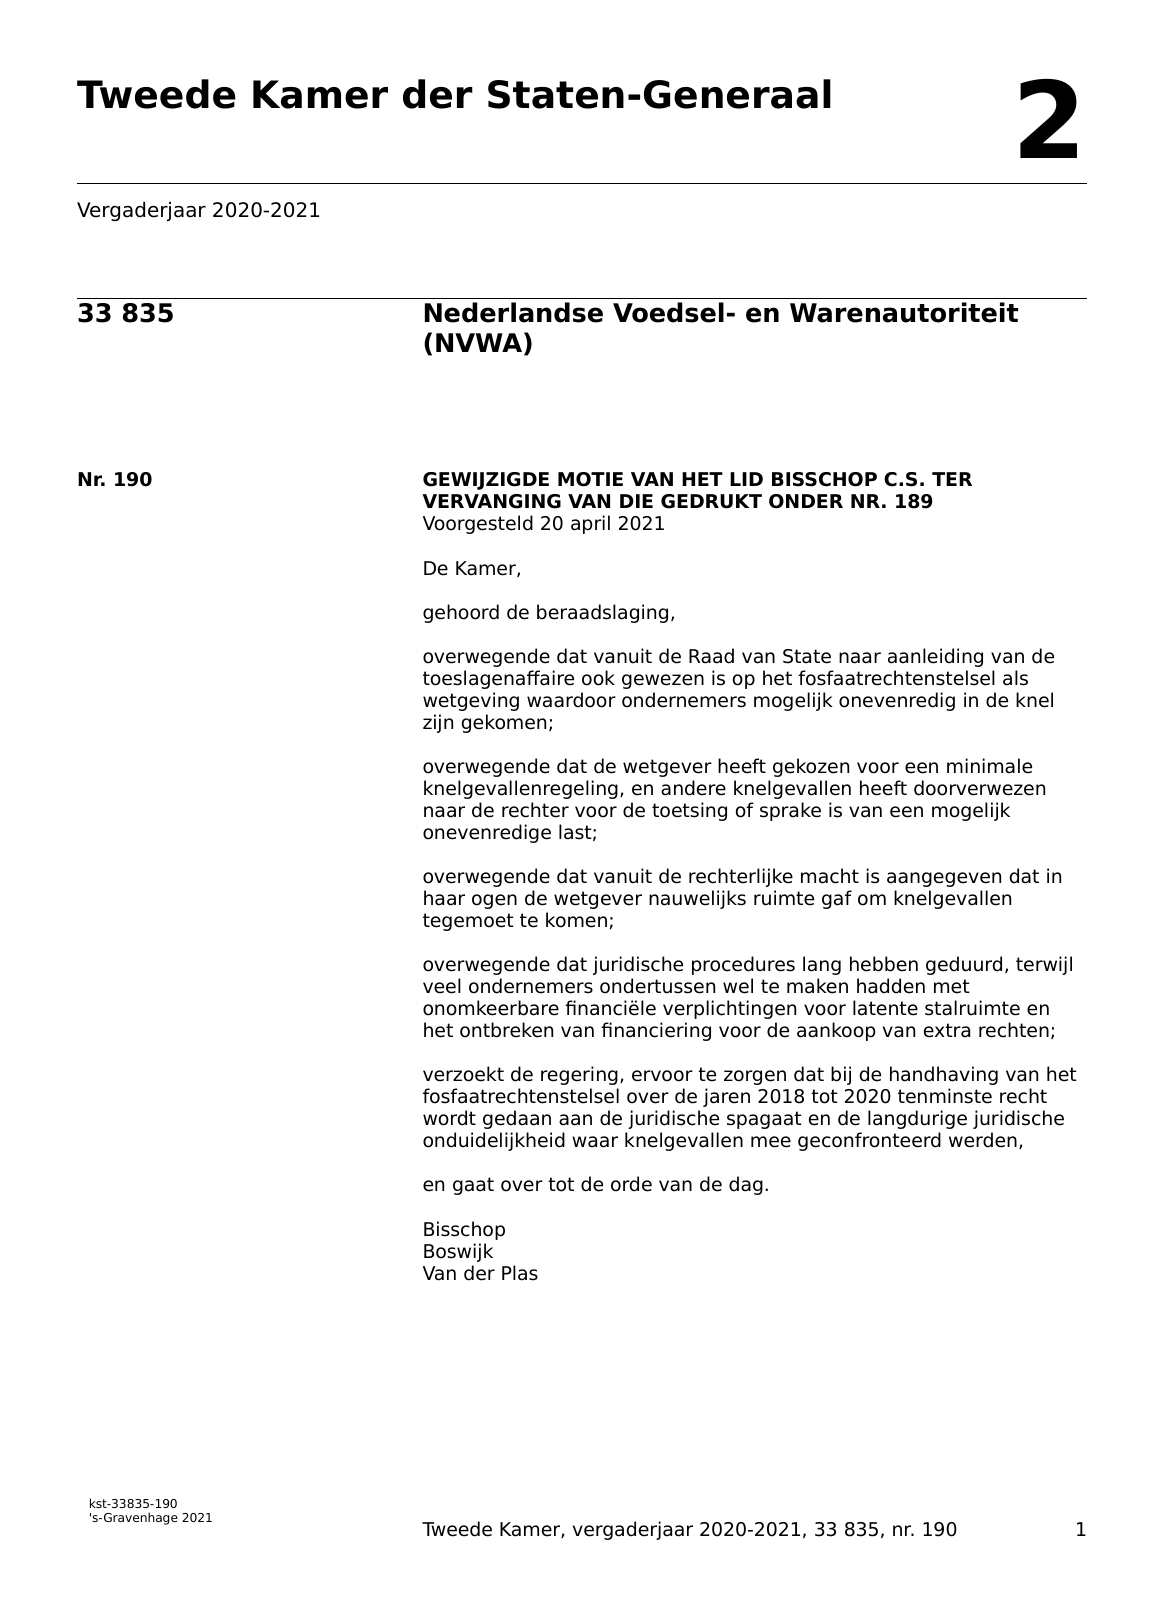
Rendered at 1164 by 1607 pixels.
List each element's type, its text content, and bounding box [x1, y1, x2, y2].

text kst-33835-190 [88, 1497, 323, 1511]
text 's-Gravenhage 2021 [88, 1511, 323, 1525]
text overwegende dat vanuit de rechterlijke macht is aangegeven dat in haar ogen de wetgever nauwelijks ruimte gaf om knelgevallen tegemoet te komen; [422, 866, 1087, 932]
text verzoekt de regering, ervoor te zorgen dat bij de handhaving van het fosfaatrechtenstelsel over de jaren 2018 tot 2020 tenminste recht wordt gedaan aan de juridische spagaat en de langdurige juridische onduidelijkheid waar knelgevallen mee geconfronteerd werden, [422, 1064, 1087, 1152]
text en gaat over tot de orde van de dag. [422, 1174, 1087, 1196]
text Voorgesteld 20 april 2021 [422, 513, 1087, 535]
text Bisschop [422, 1218, 1087, 1241]
table_header 2 [886, 59, 1087, 183]
subtitle 33 835 Nederlandse Voedsel- en Warenautoriteit (NVWA) [77, 299, 1087, 358]
text overwegende dat de wetgever heeft gekozen voor een minimale knelgevallenregeling, en andere knelgevallen heeft doorverwezen naar de rechter voor de toetsing of sprake is van een mogelijk onevenredige last; [422, 756, 1087, 844]
text overwegende dat juridische procedures lang hebben geduurd, terwijl veel ondernemers ondertussen wel te maken hadden met onomkeerbare financiële verplichtingen voor latente stalruimte en het ontbreken van financiering voor de aankoop van extra rechten; [422, 954, 1087, 1042]
text overwegende dat vanuit de Raad van State naar aanleiding van de toeslagenaffaire ook gewezen is op het fosfaatrechtenstelsel als wetgeving waardoor ondernemers mogelijk onevenredig in de knel zijn gekomen; [422, 646, 1087, 734]
table_cell Vergaderjaar 2020-2021 [77, 184, 1087, 298]
text Van der Plas [422, 1262, 1087, 1284]
text De Kamer, [422, 557, 1087, 579]
text gehoord de beraadslaging, [422, 602, 1087, 624]
text Boswijk [422, 1241, 1087, 1262]
table_header Tweede Kamer der Staten-Generaal [77, 59, 886, 183]
subtitle Nr. 190 GEWIJZIGDE MOTIE VAN HET LID BISSCHOP C.S. TER VERVANGING VAN DIE GEDRUKT ONDER NR. 189 [77, 469, 1087, 513]
